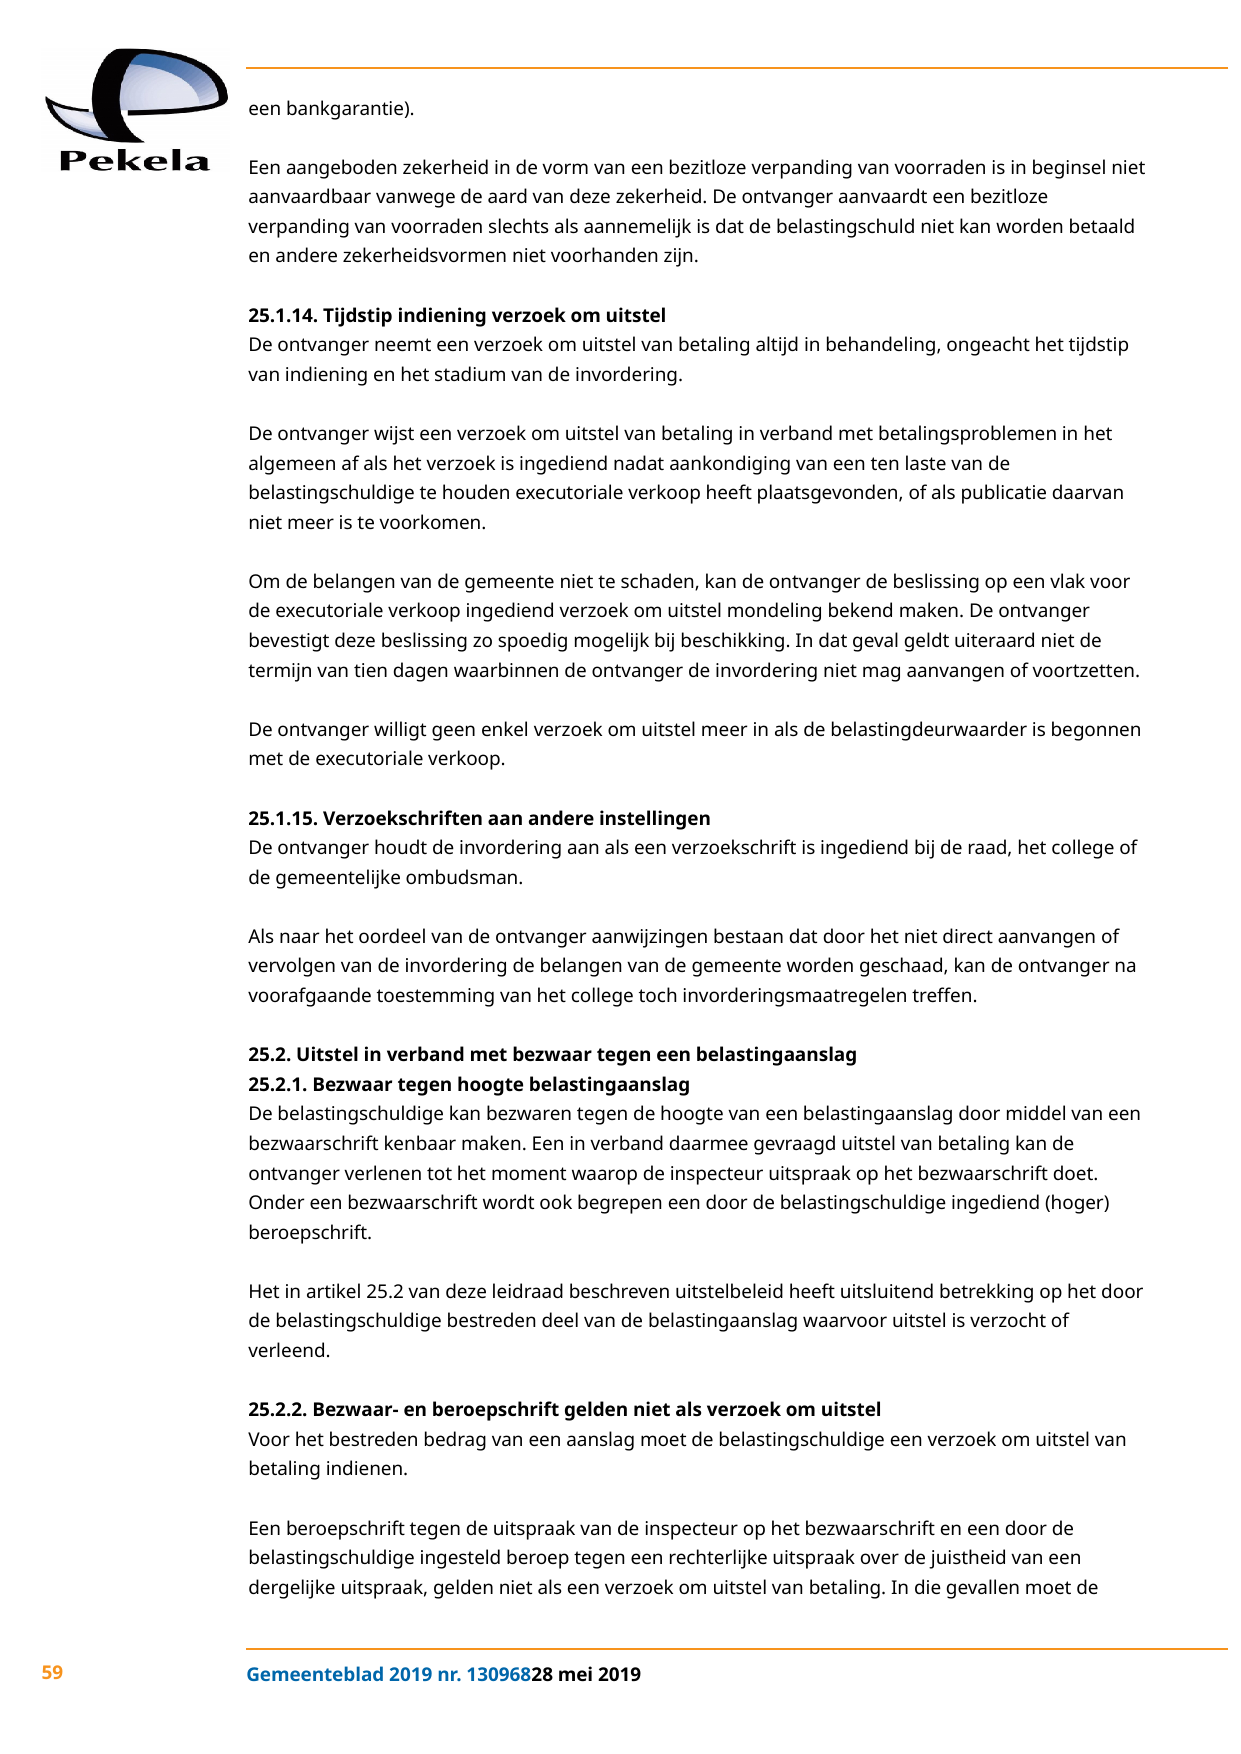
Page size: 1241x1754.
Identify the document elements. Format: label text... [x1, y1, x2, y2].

text Een aangeboden zekerheid in de vorm van een bezitloze verpanding van voorraden is in beginsel niet aanvaardbaar vanwege de aard van deze zekerheid. De ontvanger aanvaardt een bezitloze verpanding van voorraden slechts als aannemelijk is dat de belastingschuld niet kan worden betaald en andere zekerheidsvormen niet voorhanden zijn. [248, 154, 1152, 268]
text een bankgarantie). [248, 95, 1152, 121]
text 25.2. Uitstel in verband met bezwaar tegen een belastingaanslag [248, 1041, 1152, 1067]
text De ontvanger willigt geen enkel verzoek om uitstel meer in als de belastingdeurwaarder is begonnen met de executoriale verkoop. [248, 716, 1152, 771]
text 25.1.15. Verzoekschriften aan andere instellingen [248, 805, 1152, 831]
text Als naar het oordeel van de ontvanger aanwijzingen bestaan dat door het niet direct aanvangen of vervolgen van de invordering de belangen van de gemeente worden geschaad, kan de ontvanger na voorafgaande toestemming van het college toch invorderingsmaatregelen treffen. [248, 923, 1152, 1008]
text Een beroepschrift tegen de uitspraak van de inspecteur op het bezwaarschrift en een door de belastingschuldige ingesteld beroep tegen een rechterlijke uitspraak over de juistheid van een dergelijke uitspraak, gelden niet als een verzoek om uitstel van betaling. In die gevallen moet de [248, 1515, 1152, 1600]
text 25.2.1. Bezwaar tegen hoogte belastingaanslag [248, 1071, 1152, 1097]
text De ontvanger houdt de invordering aan als een verzoekschrift is ingediend bij de raad, het college of de gemeentelijke ombudsman. [248, 834, 1152, 890]
text 25.2.2. Bezwaar- en beroepschrift gelden niet als verzoek om uitstel [248, 1396, 1152, 1422]
text De ontvanger wijst een verzoek om uitstel van betaling in verband met betalingsproblemen in het algemeen af als het verzoek is ingediend nadat aankondiging van een ten laste van de belastingschuldige te houden executoriale verkoop heeft plaatsgevonden, of als publicatie daarvan niet meer is te voorkomen. [248, 420, 1152, 535]
text Het in artikel 25.2 van deze leidraad beschreven uitstelbeleid heeft uitsluitend betrekking op het door de belastingschuldige bestreden deel van de belastingaanslag waarvoor uitstel is verzocht of verleend. [248, 1278, 1152, 1363]
picture [41, 47, 231, 172]
text Voor het bestreden bedrag van een aanslag moet de belastingschuldige een verzoek om uitstel van betaling indienen. [248, 1426, 1152, 1481]
text De ontvanger neemt een verzoek om uitstel van betaling altijd in behandeling, ongeacht het tijdstip van indiening en het stadium van de invordering. [248, 331, 1152, 387]
text Om de belangen van de gemeente niet te schaden, kan de ontvanger de beslissing op een vlak voor de executoriale verkoop ingediend verzoek om uitstel mondeling bekend maken. De ontvanger bevestigt deze beslissing zo spoedig mogelijk bij beschikking. In dat geval geldt uiteraard niet de termijn van tien dagen waarbinnen de ontvanger de invordering niet mag aanvangen of voortzetten. [248, 568, 1152, 683]
text 25.1.14. Tijdstip indiening verzoek om uitstel [248, 302, 1152, 328]
text De belastingschuldige kan bezwaren tegen de hoogte van een belastingaanslag door middel van een bezwaarschrift kenbaar maken. Een in verband daarmee gevraagd uitstel van betaling kan de ontvanger verlenen tot het moment waarop de inspecteur uitspraak op het bezwaarschrift doet. Onder een bezwaarschrift wordt ook begrepen een door de belastingschuldige ingediend (hoger) beroepschrift. [248, 1101, 1152, 1245]
